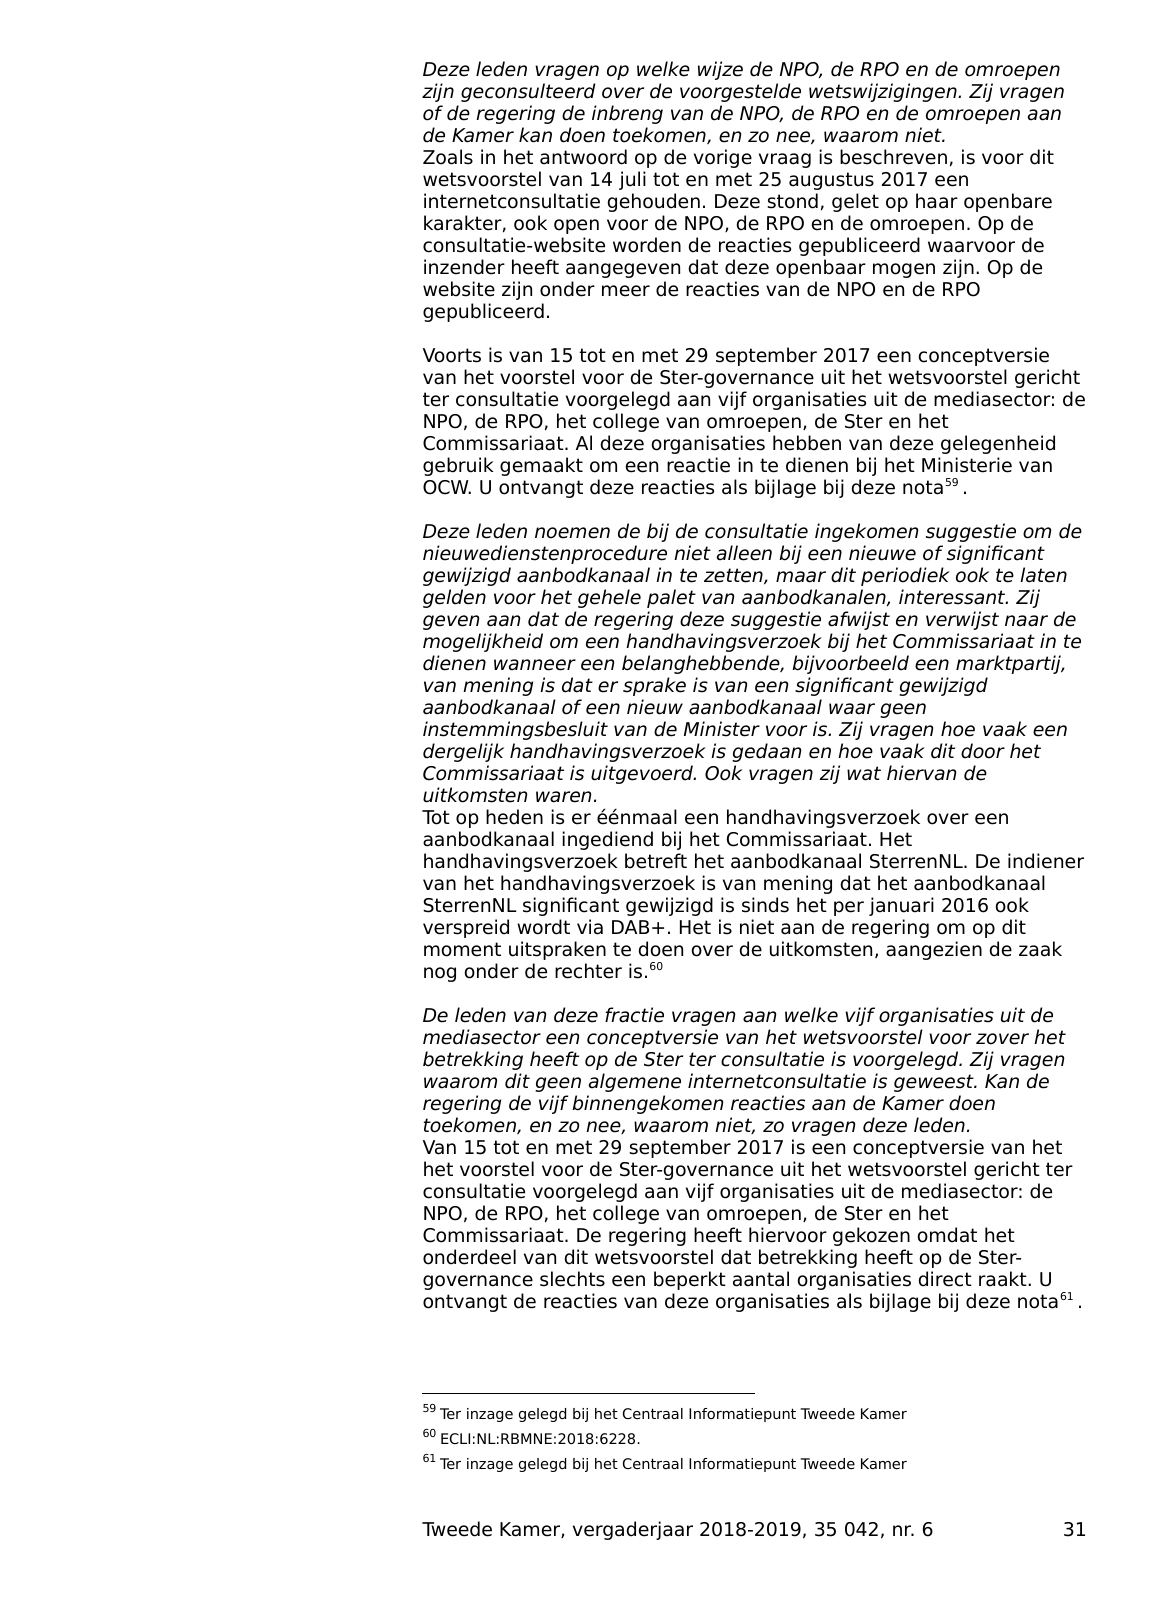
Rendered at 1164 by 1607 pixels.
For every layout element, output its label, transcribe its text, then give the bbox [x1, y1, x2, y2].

text Van 15 tot en met 29 september 2017 is een conceptversie van het het voorstel voor de Ster-governance uit het wetsvoorstel gericht ter consultatie voorgelegd aan vijf organisaties uit de mediasector: de NPO, de RPO, het college van omroepen, de Ster en het Commissariaat. De regering heeft hiervoor gekozen omdat het onderdeel van dit wetsvoorstel dat betrekking heeft op de Ster-governance slechts een beperkt aantal organisaties direct raakt. U ontvangt de reacties van deze organisaties als bijlage bij deze nota. [422, 1137, 1087, 1312]
text Voorts is van 15 tot en met 29 september 2017 een conceptversie van het voorstel voor de Ster-governance uit het wetsvoorstel gericht ter consultatie voorgelegd aan vijf organisaties uit de mediasector: de NPO, de RPO, het college van omroepen, de Ster en het Commissariaat. Al deze organisaties hebben van deze gelegenheid gebruik gemaakt om een reactie in te dienen bij het Ministerie van OCW. U ontvangt deze reacties als bijlage bij deze nota. [422, 345, 1087, 499]
text Zoals in het antwoord op de vorige vraag is beschreven, is voor dit wetsvoorstel van 14 juli tot en met 25 augustus 2017 een internetconsultatie gehouden. Deze stond, gelet op haar openbare karakter, ook open voor de NPO, de RPO en de omroepen. Op de consultatie-website worden de reacties gepubliceerd waarvoor de inzender heeft aangegeven dat deze openbaar mogen zijn. Op de website zijn onder meer de reacties van de NPO en de RPO gepubliceerd. [422, 147, 1087, 323]
text Tot op heden is er éénmaal een handhavingsverzoek over een aanbodkanaal ingediend bij het Commissariaat. Het handhavingsverzoek betreft het aanbodkanaal SterrenNL. De indiener van het handhavingsverzoek is van mening dat het aanbodkanaal SterrenNL significant gewijzigd is sinds het per januari 2016 ook verspreid wordt via DAB+. Het is niet aan de regering om op dit moment uitspraken te doen over de uitkomsten, aangezien de zaak nog onder de rechter is. [422, 807, 1087, 983]
text ECLI:NL:RBMNE:2018:6228. [422, 1427, 1087, 1449]
text Deze leden noemen de bij de consultatie ingekomen suggestie om de nieuwedienstenprocedure niet alleen bij een nieuwe of significant gewijzigd aanbodkanaal in te zetten, maar dit periodiek ook te laten gelden voor het gehele palet van aanbodkanalen, interessant. Zij geven aan dat de regering deze suggestie afwijst en verwijst naar de mogelijkheid om een handhavingsverzoek bij het Commissariaat in te dienen wanneer een belanghebbende, bijvoorbeeld een marktpartij, van mening is dat er sprake is van een significant gewijzigd aanbodkanaal of een nieuw aanbodkanaal waar geen instemmingsbesluit van de Minister voor is. Zij vragen hoe vaak een dergelijk handhavingsverzoek is gedaan en hoe vaak dit door het Commissariaat is uitgevoerd. Ook vragen zij wat hiervan de uitkomsten waren. [422, 521, 1087, 807]
text Ter inzage gelegd bij het Centraal Informatiepunt Tweede Kamer [422, 1452, 1087, 1474]
text De leden van deze fractie vragen aan welke vijf organisaties uit de mediasector een conceptversie van het wetsvoorstel voor zover het betrekking heeft op de Ster ter consultatie is voorgelegd. Zij vragen waarom dit geen algemene internetconsultatie is geweest. Kan de regering de vijf binnengekomen reacties aan de Kamer doen toekomen, en zo nee, waarom niet, zo vragen deze leden. [422, 1005, 1087, 1137]
text Deze leden vragen op welke wijze de NPO, de RPO en de omroepen zijn geconsulteerd over de voorgestelde wetswijzigingen. Zij vragen of de regering de inbreng van de NPO, de RPO en de omroepen aan de Kamer kan doen toekomen, en zo nee, waarom niet. [422, 59, 1087, 147]
text Ter inzage gelegd bij het Centraal Informatiepunt Tweede Kamer [422, 1402, 1087, 1424]
